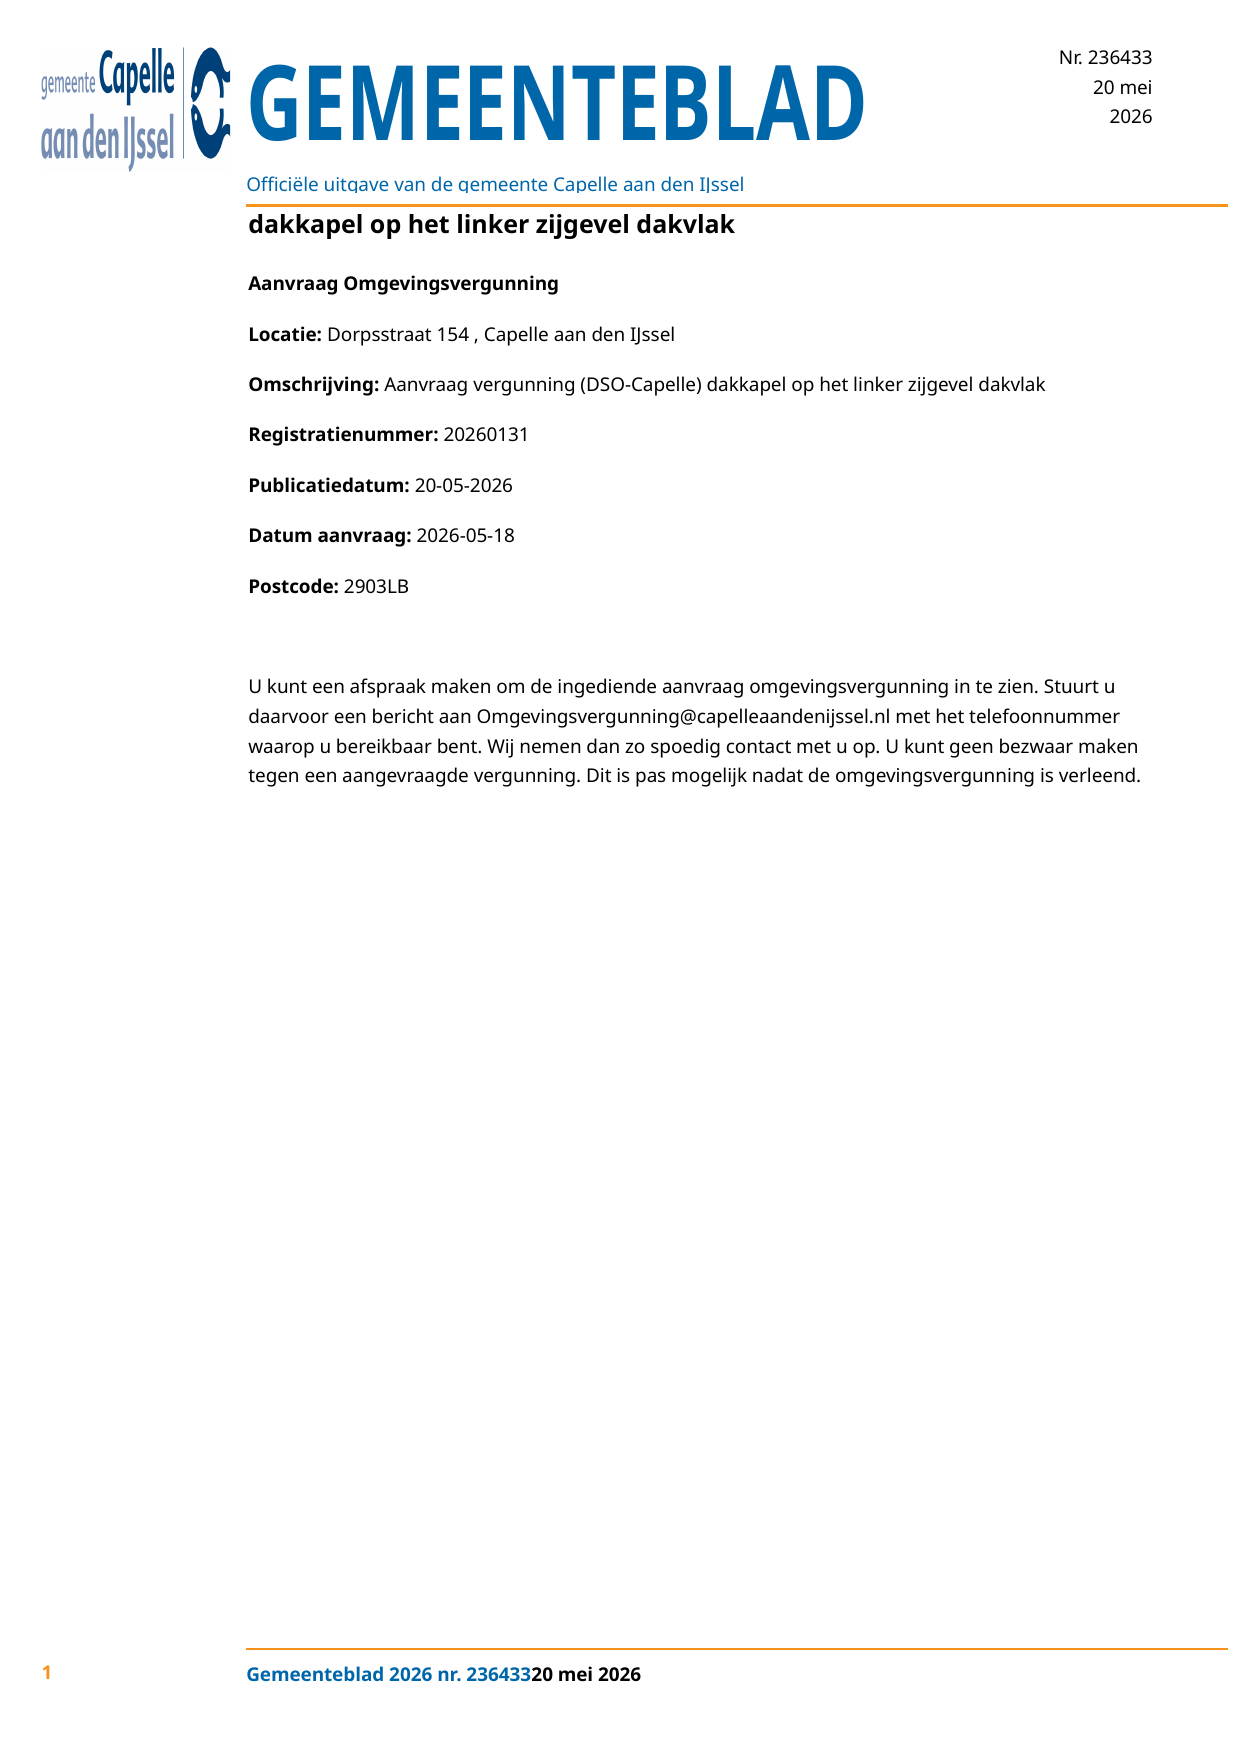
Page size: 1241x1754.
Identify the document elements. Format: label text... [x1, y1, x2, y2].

text Publicatiedatum: 20-05-2026 [248, 472, 1152, 498]
text Postcode: 2903LB [248, 573, 1152, 598]
text dakkapel op het linker zijgevel dakvlak [248, 207, 1152, 241]
text Locatie: Dorpsstraat 154 , Capelle aan den IJssel [248, 321, 1152, 346]
text U kunt een afspraak maken om de ingediende aanvraag omgevingsvergunning in te zien. Stuurt u daarvoor een bericht aan Omgevingsvergunning@capelleaandenijssel.nl met het telefoonnummer waarop u bereikbaar bent. Wij nemen dan zo spoedig contact met u op. U kunt geen bezwaar maken tegen een aangevraagde vergunning. Dit is pas mogelijk nadat de omgevingsvergunning is verleend. [248, 674, 1152, 788]
text Registratienummer: 20260131 [248, 422, 1152, 447]
text Omschrijving: Aanvraag vergunning (DSO-Capelle) dakkapel op het linker zijgevel dakvlak [248, 371, 1152, 397]
text Datum aanvraag: 2026-05-18 [248, 522, 1152, 548]
picture [41, 47, 231, 172]
text Aanvraag Omgevingsvergunning [248, 270, 1152, 296]
